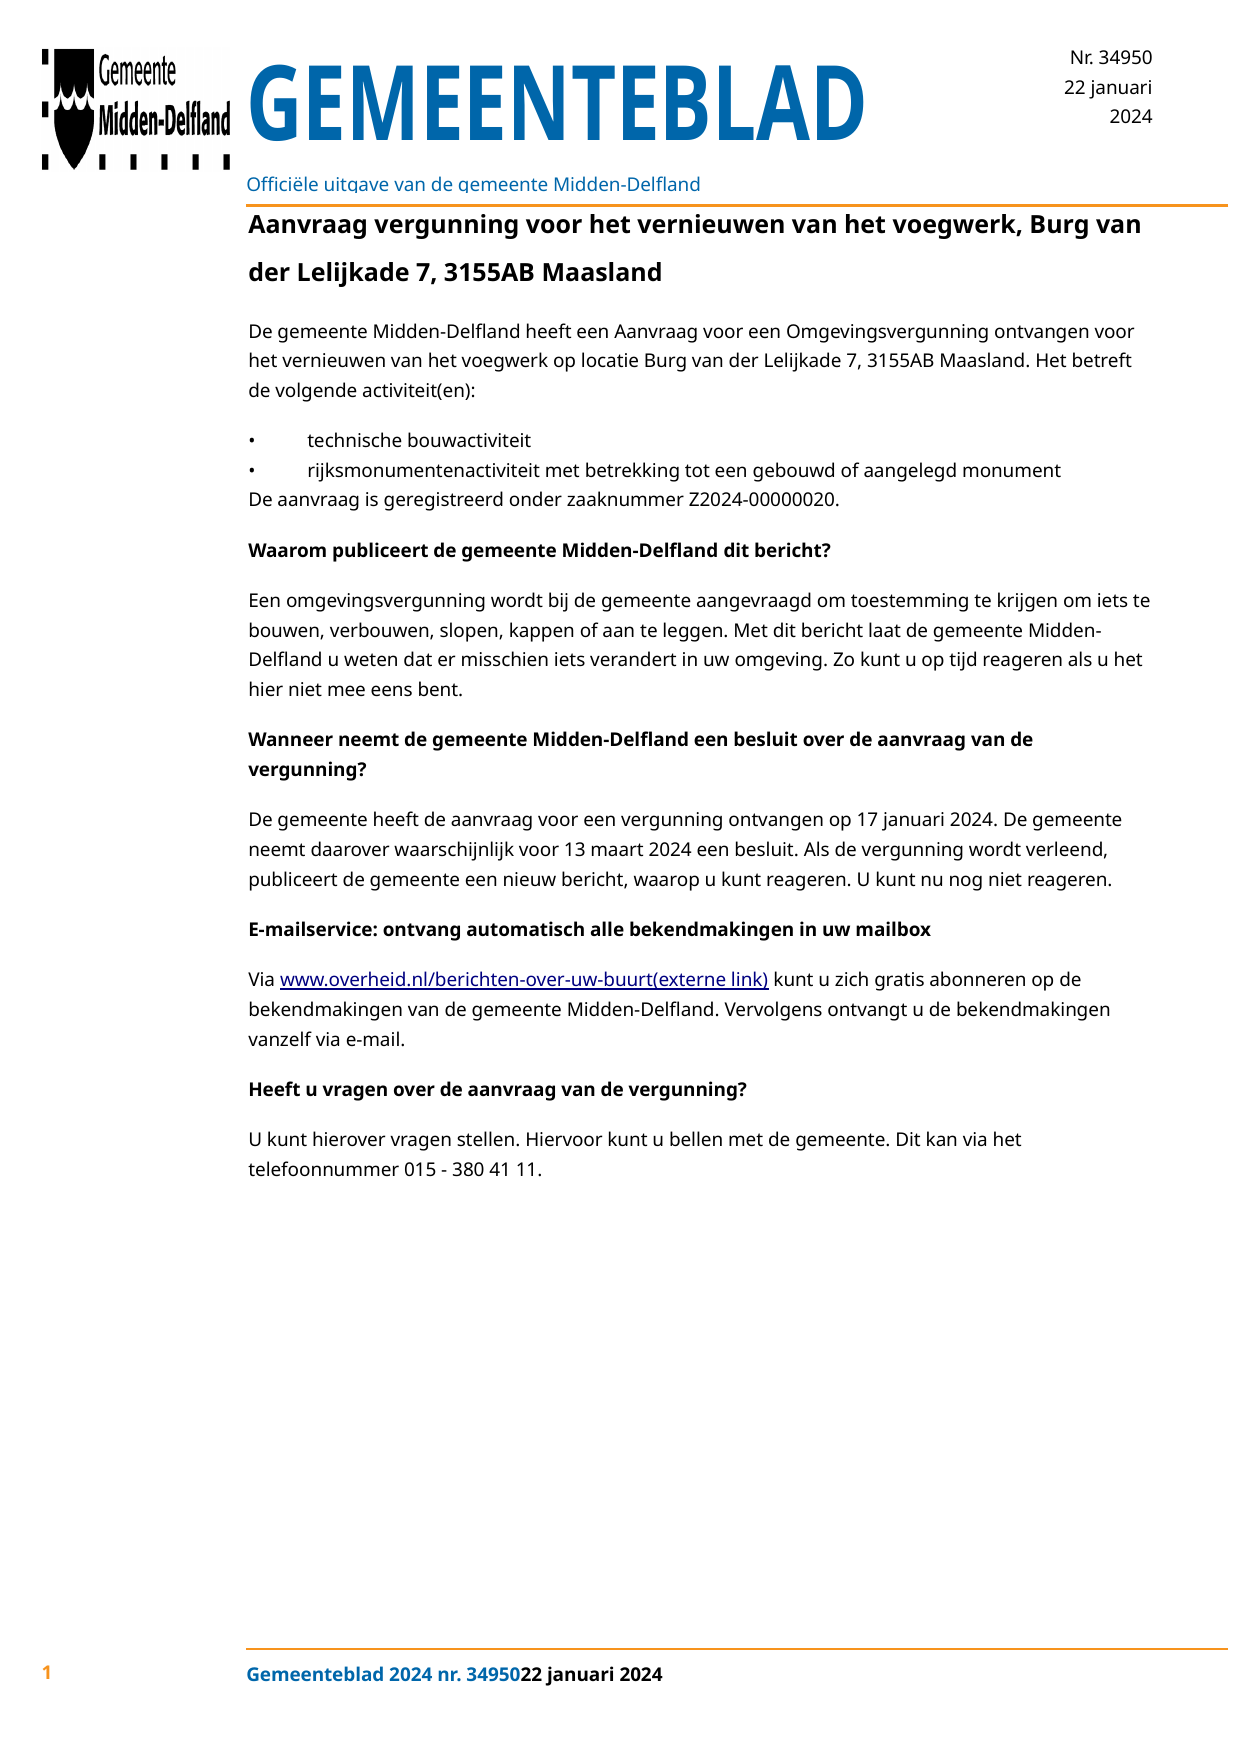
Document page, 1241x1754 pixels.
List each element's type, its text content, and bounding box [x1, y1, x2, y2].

list rijksmonumentenactiviteit met betrekking tot een gebouwd of aangelegd monument [248, 457, 1152, 483]
text Waarom publiceert de gemeente Midden-Delfland dit bericht? [248, 537, 1152, 563]
text U kunt hierover vragen stellen. Hiervoor kunt u bellen met de gemeente. Dit kan via het telefoonnummer 015 - 380 41 11. [248, 1127, 1152, 1182]
text De gemeente heeft de aanvraag voor een vergunning ontvangen op 17 januari 2024. De gemeente neemt daarover waarschijnlijk voor 13 maart 2024 een besluit. Als de vergunning wordt verleend, publiceert de gemeente een nieuw bericht, waarop u kunt reageren. U kunt nu nog niet reageren. [248, 807, 1152, 892]
text Wanneer neemt de gemeente Midden-Delfland een besluit over de aanvraag van de vergunning? [248, 727, 1152, 782]
text Aanvraag vergunning voor het vernieuwen van het voegwerk, Burg van der Lelijkade 7, 3155AB Maasland [248, 207, 1152, 288]
text Een omgevingsvergunning wordt bij de gemeente aangevraagd om toestemming te krijgen om iets te bouwen, verbouwen, slopen, kappen of aan te leggen. Met dit bericht laat de gemeente Midden-Delfland u weten dat er misschien iets verandert in uw omgeving. Zo kunt u op tijd reageren als u het hier niet mee eens bent. [248, 587, 1152, 702]
text Via www.overheid.nl/berichten-over-uw-buurt(externe link) kunt u zich gratis abonneren op de bekendmakingen van de gemeente Midden-Delfland. Vervolgens ontvangt u de bekendmakingen vanzelf via e-mail. [248, 967, 1152, 1052]
text Heeft u vragen over de aanvraag van de vergunning? [248, 1076, 1152, 1102]
text De gemeente Midden-Delfland heeft een Aanvraag voor een Omgevingsvergunning ontvangen voor het vernieuwen van het voegwerk op locatie Burg van der Lelijkade 7, 3155AB Maasland. Het betreft de volgende activiteit(en): [248, 318, 1152, 403]
picture [41, 47, 231, 172]
list technische bouwactiviteit [248, 427, 1152, 453]
text De aanvraag is geregistreerd onder zaaknummer Z2024-00000020. [248, 487, 1152, 512]
text E-mailservice: ontvang automatisch alle bekendmakingen in uw mailbox [248, 916, 1152, 942]
